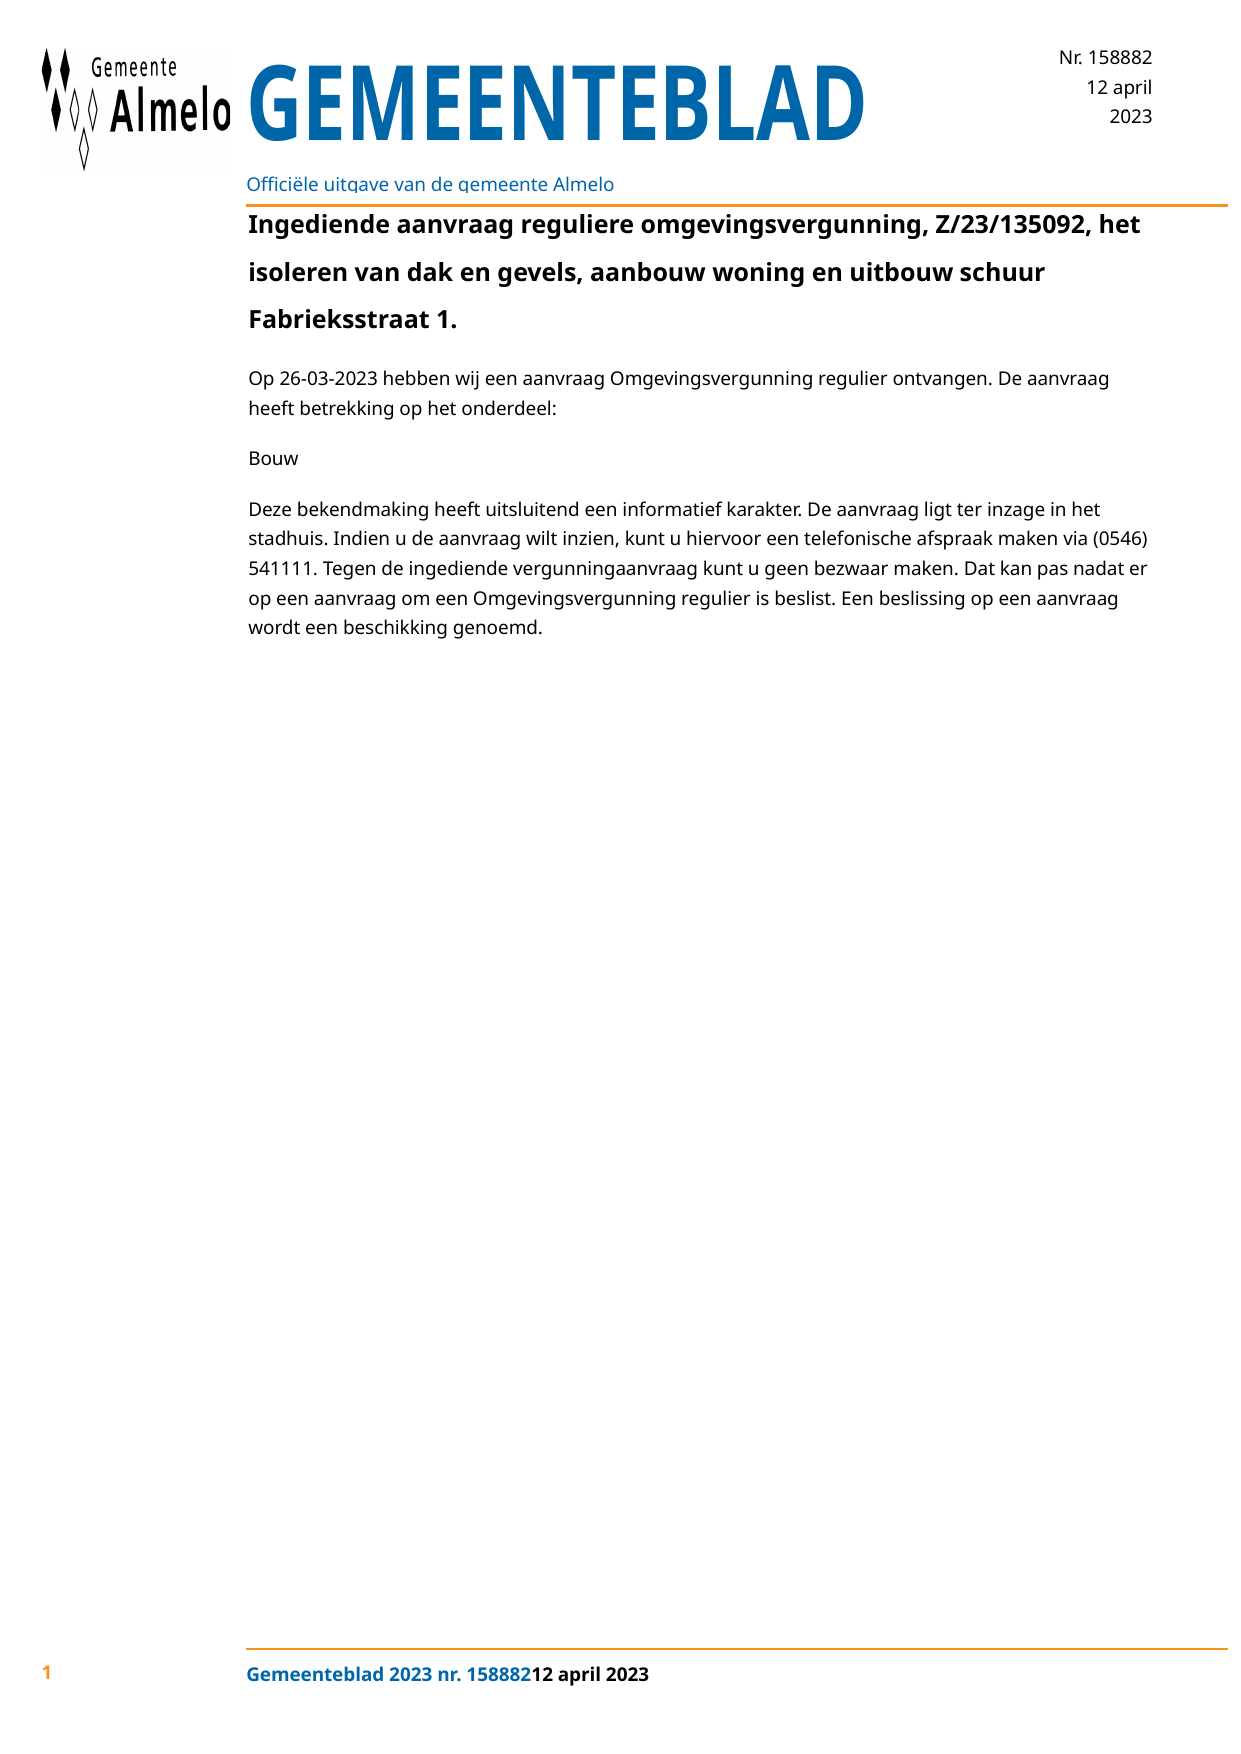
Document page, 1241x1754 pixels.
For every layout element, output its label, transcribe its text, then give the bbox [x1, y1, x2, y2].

text Ingediende aanvraag reguliere omgevingsvergunning, Z/23/135092, het isoleren van dak en gevels, aanbouw woning en uitbouw schuur Fabrieksstraat 1. [248, 207, 1152, 336]
text Bouw [248, 446, 1152, 471]
picture [41, 47, 231, 172]
text Op 26-03-2023 hebben wij een aanvraag Omgevingsvergunning regulier ontvangen. De aanvraag heeft betrekking op het onderdeel: [248, 366, 1152, 421]
text Deze bekendmaking heeft uitsluitend een informatief karakter. De aanvraag ligt ter inzage in het stadhuis. Indien u de aanvraag wilt inzien, kunt u hiervoor een telefonische afspraak maken via (0546) 541111. Tegen de ingediende vergunningaanvraag kunt u geen bezwaar maken. Dat kan pas nadat er op een aanvraag om een Omgevingsvergunning regulier is beslist. Een beslissing op een aanvraag wordt een beschikking genoemd. [248, 496, 1152, 640]
